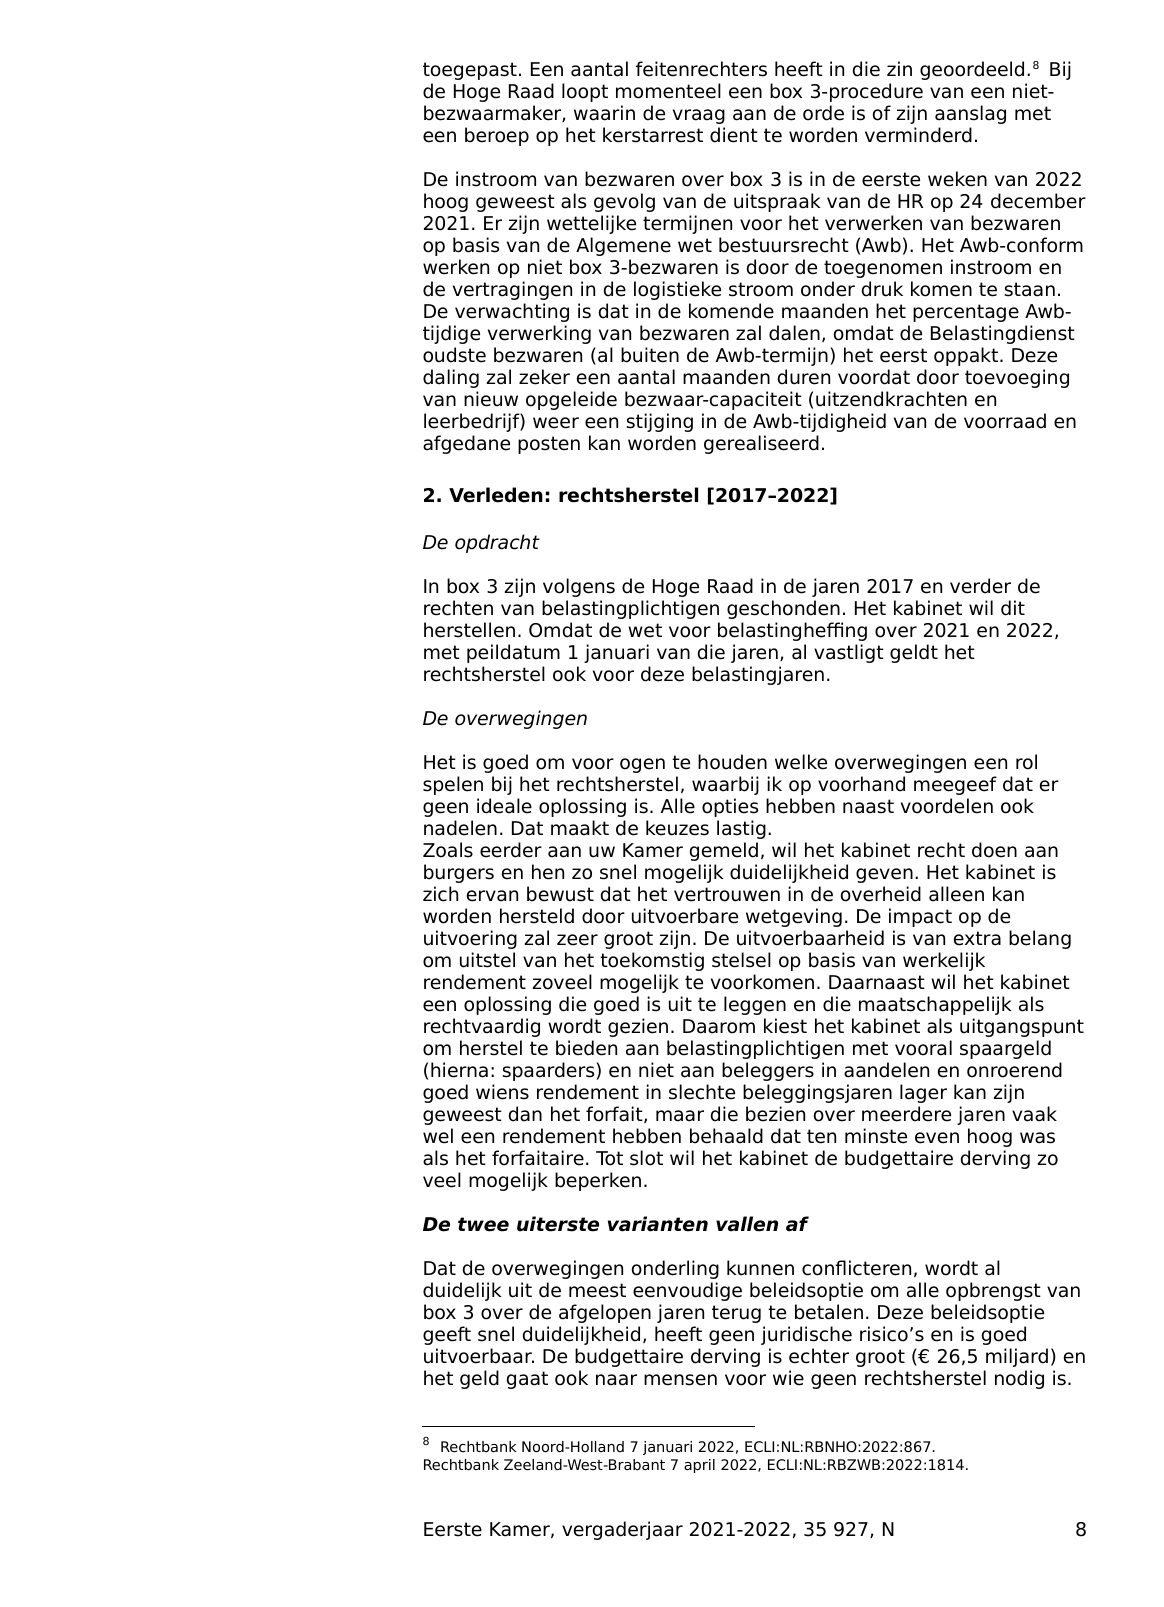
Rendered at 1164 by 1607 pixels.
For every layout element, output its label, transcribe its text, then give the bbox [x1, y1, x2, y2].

subtitle De opdracht [422, 532, 1087, 554]
subtitle De overwegingen [422, 708, 1087, 730]
text De instroom van bezwaren over box 3 is in de eerste weken van 2022 hoog geweest als gevolg van de uitspraak van de HR op 24 december 2021. Er zijn wettelijke termijnen voor het verwerken van bezwaren op basis van de Algemene wet bestuursrecht (Awb). Het Awb-conform werken op niet box 3-bezwaren is door de toegenomen instroom en de vertragingen in de logistieke stroom onder druk komen te staan. De verwachting is dat in de komende maanden het percentage Awb-tijdige verwerking van bezwaren zal dalen, omdat de Belastingdienst oudste bezwaren (al buiten de Awb-termijn) het eerst oppakt. Deze daling zal zeker een aantal maanden duren voordat door toevoeging van nieuw opgeleide bezwaar-capaciteit (uitzendkrachten en leerbedrijf) weer een stijging in de Awb-tijdigheid van de voorraad en afgedane posten kan worden gerealiseerd. [422, 169, 1087, 455]
text Rechtbank Zeeland-West-Brabant 7 april 2022, ECLI:NL:RBZWB:2022:1814. [422, 1457, 1087, 1474]
text Zoals eerder aan uw Kamer gemeld, wil het kabinet recht doen aan burgers en hen zo snel mogelijk duidelijkheid geven. Het kabinet is zich ervan bewust dat het vertrouwen in de overheid alleen kan worden hersteld door uitvoerbare wetgeving. De impact op de uitvoering zal zeer groot zijn. De uitvoerbaarheid is van extra belang om uitstel van het toekomstig stelsel op basis van werkelijk rendement zoveel mogelijk te voorkomen. Daarnaast wil het kabinet een oplossing die goed is uit te leggen en die maatschappelijk als rechtvaardig wordt gezien. Daarom kiest het kabinet als uitgangspunt om herstel te bieden aan belastingplichtigen met vooral spaargeld (hierna: spaarders) en niet aan beleggers in aandelen en onroerend goed wiens rendement in slechte beleggingsjaren lager kan zijn geweest dan het forfait, maar die bezien over meerdere jaren vaak wel een rendement hebben behaald dat ten minste even hoog was als het forfaitaire. Tot slot wil het kabinet de budgettaire derving zo veel mogelijk beperken. [422, 840, 1087, 1192]
text Rechtbank Noord-Holland 7 januari 2022, ECLI:NL:RBNHO:2022:867. [422, 1435, 1087, 1457]
subtitle De twee uiterste varianten vallen af [422, 1214, 1087, 1236]
text toegepast. Een aantal feitenrechters heeft in die zin geoordeeld. Bij de Hoge Raad loopt momenteel een box 3-procedure van een niet-bezwaarmaker, waarin de vraag aan de orde is of zijn aanslag met een beroep op het kerstarrest dient te worden verminderd. [422, 59, 1087, 147]
text Het is goed om voor ogen te houden welke overwegingen een rol spelen bij het rechtsherstel, waarbij ik op voorhand meegeef dat er geen ideale oplossing is. Alle opties hebben naast voordelen ook nadelen. Dat maakt de keuzes lastig. [422, 752, 1087, 840]
text Dat de overwegingen onderling kunnen conflicteren, wordt al duidelijk uit de meest eenvoudige beleidsoptie om alle opbrengst van box 3 over de afgelopen jaren terug te betalen. Deze beleidsoptie geeft snel duidelijkheid, heeft geen juridische risico’s en is goed uitvoerbaar. De budgettaire derving is echter groot (€ 26,5 miljard) en het geld gaat ook naar mensen voor wie geen rechtsherstel nodig is. [422, 1258, 1087, 1390]
text In box 3 zijn volgens de Hoge Raad in de jaren 2017 en verder de rechten van belastingplichtigen geschonden. Het kabinet wil dit herstellen. Omdat de wet voor belastingheffing over 2021 en 2022, met peildatum 1 januari van die jaren, al vastligt geldt het rechtsherstel ook voor deze belastingjaren. [422, 576, 1087, 686]
subtitle 2. Verleden: rechtsherstel [2017–2022] [422, 485, 1087, 507]
